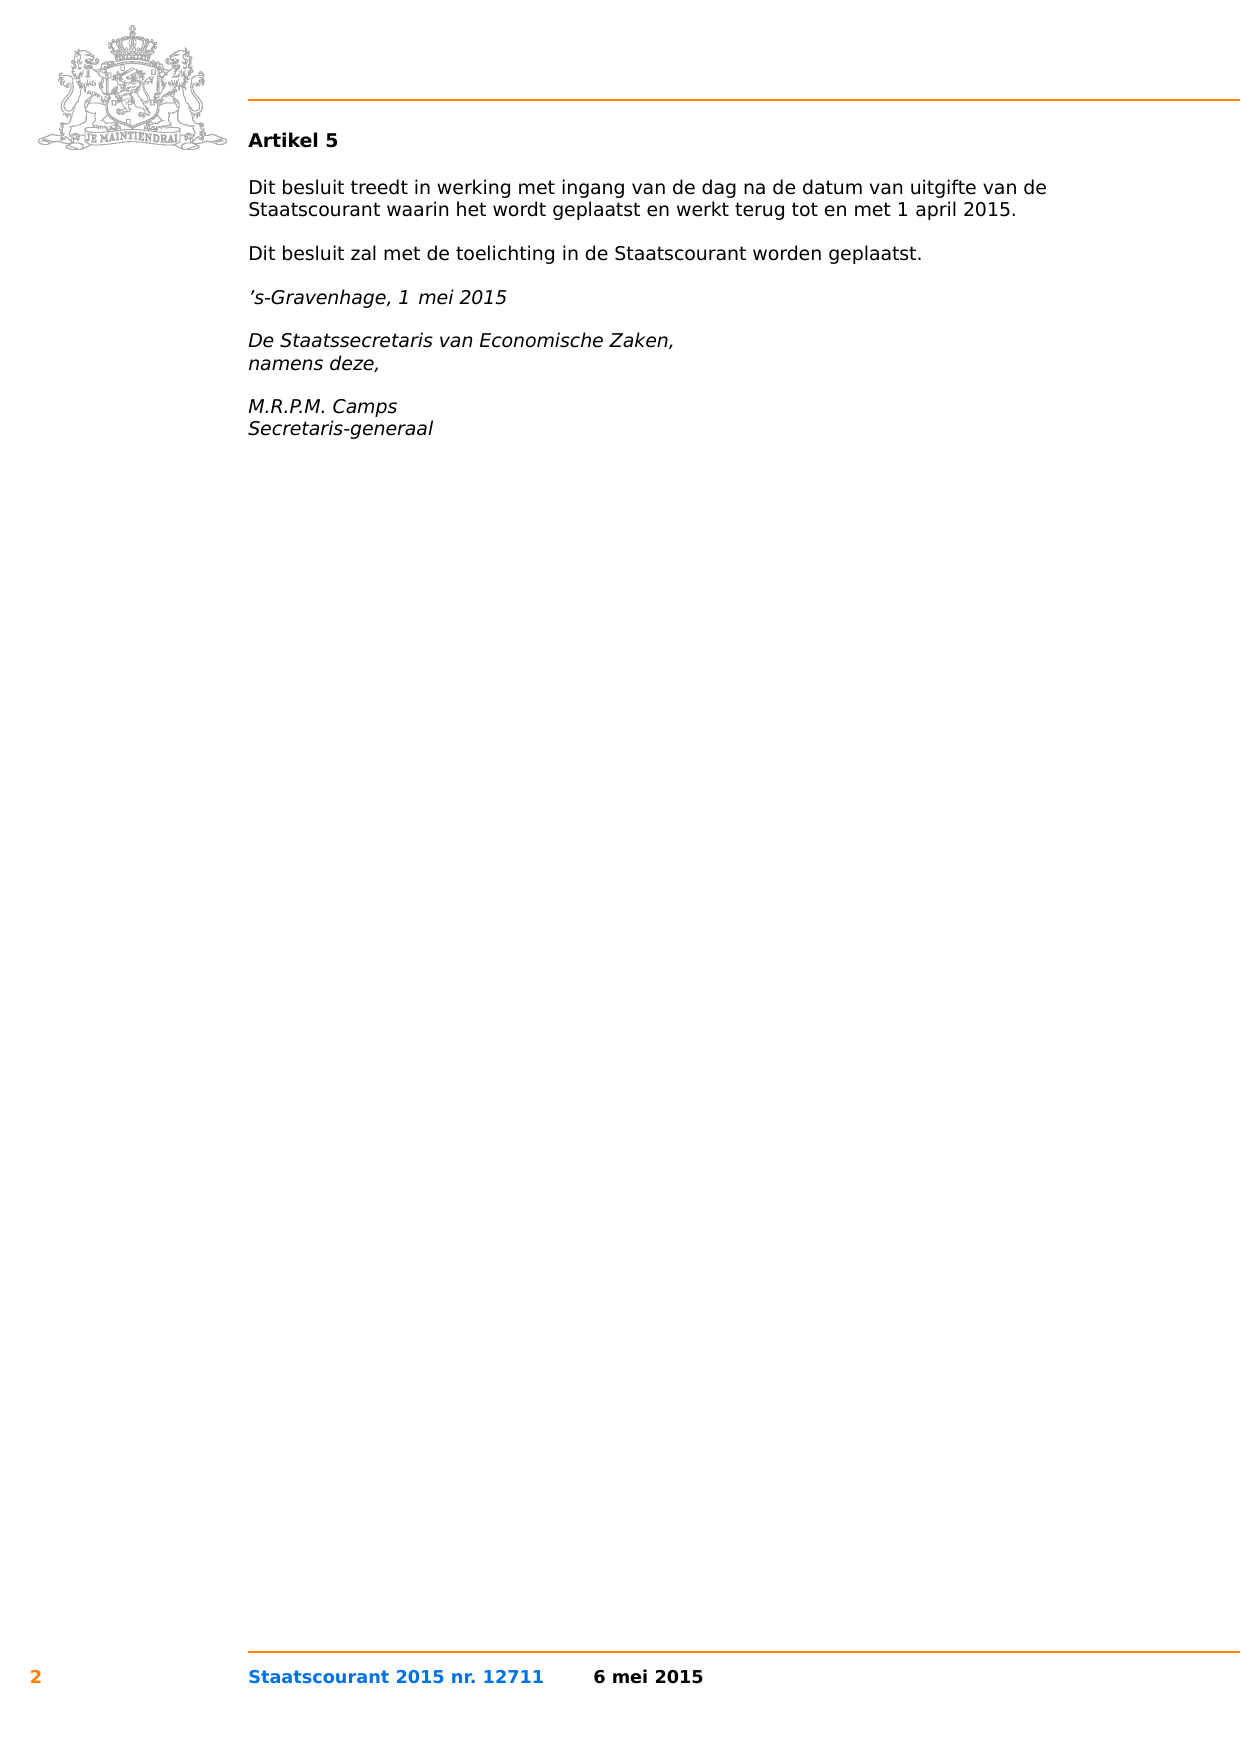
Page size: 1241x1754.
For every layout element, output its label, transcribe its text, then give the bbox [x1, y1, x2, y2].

text ’s-Gravenhage, 1 mei 2015 [248, 287, 1163, 308]
text Dit besluit treedt in werking met ingang van de dag na de datum van uitgifte van de Staatscourant waarin het wordt geplaatst en werkt terug tot en met 1 april 2015. [248, 177, 1163, 221]
text Dit besluit zal met de toelichting in de Staatscourant worden geplaatst. [248, 243, 1163, 265]
subtitle Artikel 5 [248, 130, 1163, 152]
picture [38, 25, 227, 150]
text De Staatssecretaris van Economische Zaken, namens deze, M.R.P.M. Camps Secretaris-generaal [248, 330, 1163, 440]
